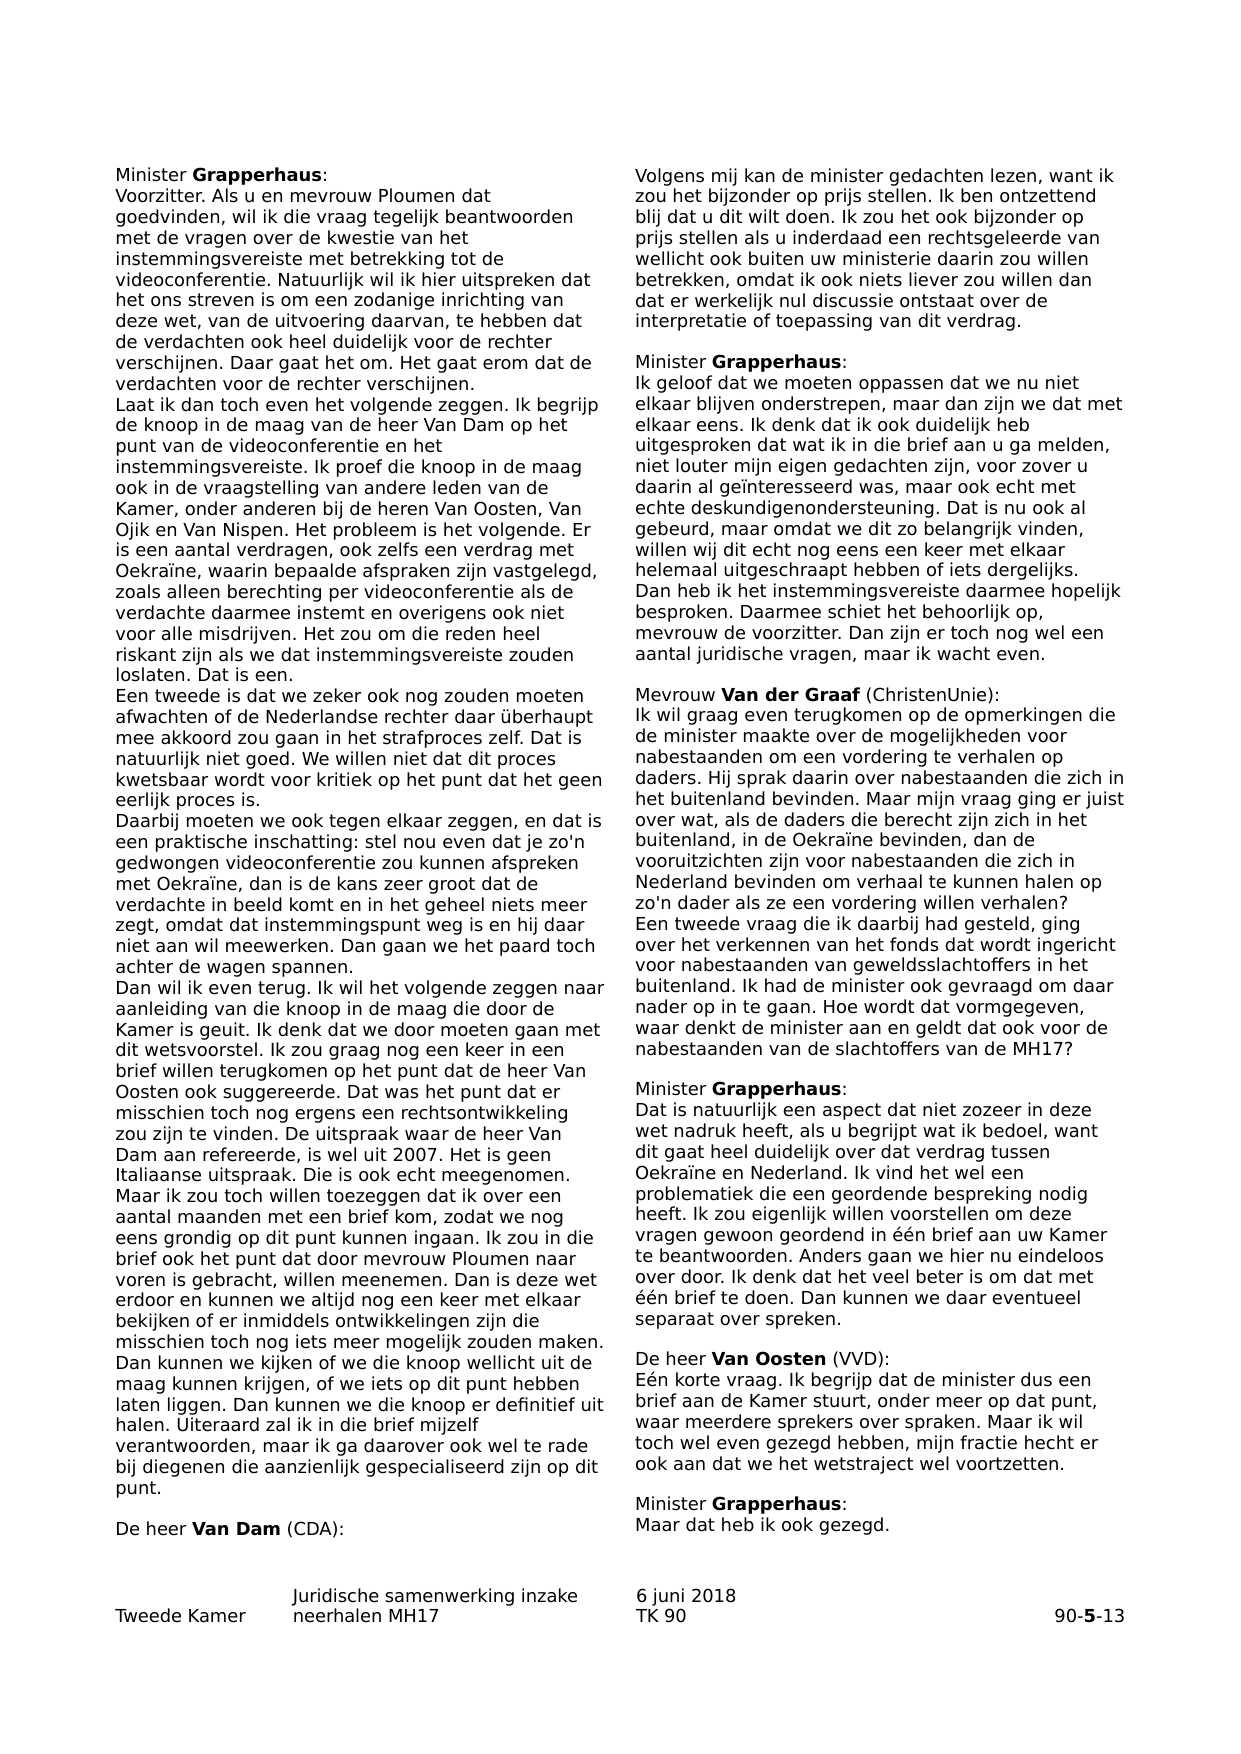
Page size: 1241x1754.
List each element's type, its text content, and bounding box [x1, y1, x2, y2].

text Volgens mij kan de minister gedachten lezen, want ik zou het bijzonder op prijs stellen. Ik ben ontzettend blij dat u dit wilt doen. Ik zou het ook bijzonder op prijs stellen als u inderdaad een rechtsgeleerde van wellicht ook buiten uw ministerie daarin zou willen betrekken, omdat ik ook niets liever zou willen dan dat er werkelijk nul discussie ontstaat over de interpretatie of toepassing van dit verdrag. [635, 165, 1125, 332]
text Daarbij moeten we ook tegen elkaar zeggen, en dat is een praktische inschatting: stel nou even dat je zo'n gedwongen videoconferentie zou kunnen afspreken met Oekraïne, dan is de kans zeer groot dat de verdachte in beeld komt en in het geheel niets meer zegt, omdat dat instemmingspunt weg is en hij daar niet aan wil meewerken. Dan gaan we het paard toch achter de wagen spannen. [115, 811, 605, 978]
text Dat is natuurlijk een aspect dat niet zozeer in deze wet nadruk heeft, als u begrijpt wat ik bedoel, want dit gaat heel duidelijk over dat verdrag tussen Oekraïne en Nederland. Ik vind het wel een problematiek die een geordende bespreking nodig heeft. Ik zou eigenlijk willen voorstellen om deze vragen gewoon geordend in één brief aan uw Kamer te beantwoorden. Anders gaan we hier nu eindeloos over door. Ik denk dat het veel beter is om dat met één brief te doen. Dan kunnen we daar eventueel separaat over spreken. [635, 1100, 1125, 1329]
text Laat ik dan toch even het volgende zeggen. Ik begrijp de knoop in de maag van de heer Van Dam op het punt van de videoconferentie en het instemmingsvereiste. Ik proef die knoop in de maag ook in de vraagstelling van andere leden van de Kamer, onder anderen bij de heren Van Oosten, Van Ojik en Van Nispen. Het probleem is het volgende. Er is een aantal verdragen, ook zelfs een verdrag met Oekraïne, waarin bepaalde afspraken zijn vastgelegd, zoals alleen berechting per videoconferentie als de verdachte daarmee instemt en overigens ook niet voor alle misdrijven. Het zou om die reden heel riskant zijn als we dat instemmingsvereiste zouden loslaten. Dat is een. [115, 394, 605, 686]
text Voorzitter. Als u en mevrouw Ploumen dat goedvinden, wil ik die vraag tegelijk beantwoorden met de vragen over de kwestie van het instemmingsvereiste met betrekking tot de videoconferentie. Natuurlijk wil ik hier uitspreken dat het ons streven is om een zodanige inrichting van deze wet, van de uitvoering daarvan, te hebben dat de verdachten ook heel duidelijk voor de rechter verschijnen. Daar gaat het om. Het gaat erom dat de verdachten voor de rechter verschijnen. [115, 186, 605, 394]
text Minister Grapperhaus: [635, 1494, 1125, 1515]
text Dan heb ik het instemmingsvereiste daarmee hopelijk besproken. Daarmee schiet het behoorlijk op, mevrouw de voorzitter. Dan zijn er toch nog wel een aantal juridische vragen, maar ik wacht even. [635, 581, 1125, 664]
text Een tweede vraag die ik daarbij had gesteld, ging over het verkennen van het fonds dat wordt ingericht voor nabestaanden van geweldsslachtoffers in het buitenland. Ik had de minister ook gevraagd om daar nader op in te gaan. Hoe wordt dat vormgegeven, waar denkt de minister aan en geldt dat ook voor de nabestaanden van de slachtoffers van de MH17? [635, 913, 1125, 1059]
text Ik wil graag even terugkomen op de opmerkingen die de minister maakte over de mogelijkheden voor nabestaanden om een vordering te verhalen op daders. Hij sprak daarin over nabestaanden die zich in het buitenland bevinden. Maar mijn vraag ging er juist over wat, als de daders die berecht zijn zich in het buitenland, in de Oekraïne bevinden, dan de vooruitzichten zijn voor nabestaanden die zich in Nederland bevinden om verhaal te kunnen halen op zo'n dader als ze een vordering willen verhalen? [635, 705, 1125, 913]
text Mevrouw Van der Graaf (ChristenUnie): [635, 684, 1125, 705]
text Eén korte vraag. Ik begrijp dat de minister dus een brief aan de Kamer stuurt, onder meer op dat punt, waar meerdere sprekers over spraken. Maar ik wil toch wel even gezegd hebben, mijn fractie hecht er ook aan dat we het wetstraject wel voortzetten. [635, 1370, 1125, 1474]
text Minister Grapperhaus: [635, 352, 1125, 373]
text Minister Grapperhaus: [115, 165, 605, 186]
text De heer Van Dam (CDA): [115, 1518, 605, 1539]
text Minister Grapperhaus: [635, 1079, 1125, 1100]
text Ik geloof dat we moeten oppassen dat we nu niet elkaar blijven onderstrepen, maar dan zijn we dat met elkaar eens. Ik denk dat ik ook duidelijk heb uitgesproken dat wat ik in die brief aan u ga melden, niet louter mijn eigen gedachten zijn, voor zover u daarin al geïnteresseerd was, maar ook echt met echte deskundigenondersteuning. Dat is nu ook al gebeurd, maar omdat we dit zo belangrijk vinden, willen wij dit echt nog eens een keer met elkaar helemaal uitgeschraapt hebben of iets dergelijks. [635, 373, 1125, 581]
text Een tweede is dat we zeker ook nog zouden moeten afwachten of de Nederlandse rechter daar überhaupt mee akkoord zou gaan in het strafproces zelf. Dat is natuurlijk niet goed. We willen niet dat dit proces kwetsbaar wordt voor kritiek op het punt dat het geen eerlijk proces is. [115, 686, 605, 811]
text De heer Van Oosten (VVD): [635, 1349, 1125, 1370]
text Dan wil ik even terug. Ik wil het volgende zeggen naar aanleiding van die knoop in de maag die door de Kamer is geuit. Ik denk dat we door moeten gaan met dit wetsvoorstel. Ik zou graag nog een keer in een brief willen terugkomen op het punt dat de heer Van Oosten ook suggereerde. Dat was het punt dat er misschien toch nog ergens een rechtsontwikkeling zou zijn te vinden. De uitspraak waar de heer Van Dam aan refereerde, is wel uit 2007. Het is geen Italiaanse uitspraak. Die is ook echt meegenomen. Maar ik zou toch willen toezeggen dat ik over een aantal maanden met een brief kom, zodat we nog eens grondig op dit punt kunnen ingaan. Ik zou in die brief ook het punt dat door mevrouw Ploumen naar voren is gebracht, willen meenemen. Dan is deze wet erdoor en kunnen we altijd nog een keer met elkaar bekijken of er inmiddels ontwikkelingen zijn die misschien toch nog iets meer mogelijk zouden maken. Dan kunnen we kijken of we die knoop wellicht uit de maag kunnen krijgen, of we iets op dit punt hebben laten liggen. Dan kunnen we die knoop er definitief uit halen. Uiteraard zal ik in die brief mijzelf verantwoorden, maar ik ga daarover ook wel te rade bij diegenen die aanzienlijk gespecialiseerd zijn op dit punt. [115, 978, 605, 1498]
text Maar dat heb ik ook gezegd. [635, 1515, 1125, 1536]
